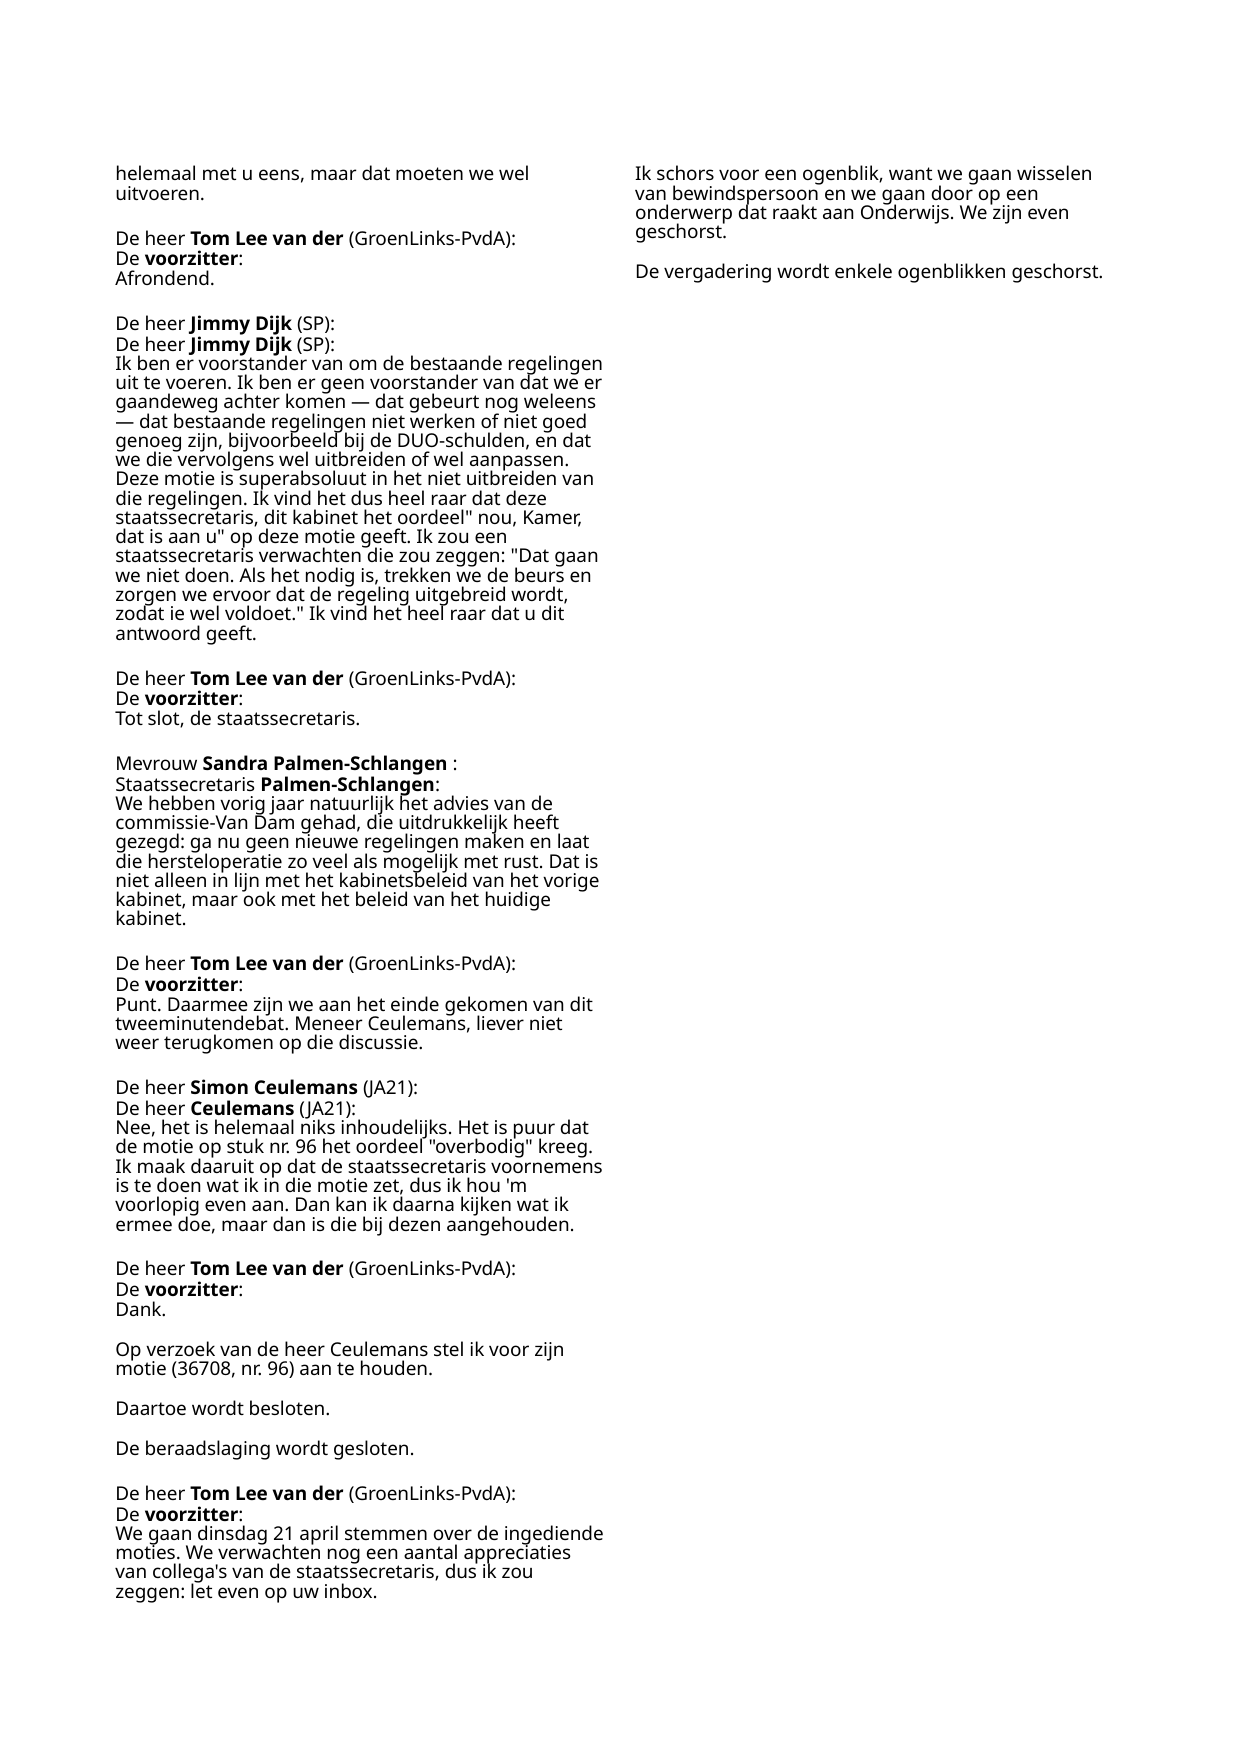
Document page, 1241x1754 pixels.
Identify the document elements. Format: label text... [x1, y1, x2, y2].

text We gaan dinsdag 21 april stemmen over de ingediende moties. We verwachten nog een aantal appreciaties van collega's van de staatssecretaris, dus ik zou zeggen: let even op uw inbox. [115, 1525, 605, 1602]
text De voorzitter: [115, 1281, 605, 1301]
text Dank. [115, 1301, 605, 1320]
text Ik ben er voorstander van om de bestaande regelingen uit te voeren. Ik ben er geen voorstander van dat we er gaandeweg achter komen — dat gebeurt nog weleens — dat bestaande regelingen niet werken of niet goed genoeg zijn, bijvoorbeeld bij de DUO-schulden, en dat we die vervolgens wel uitbreiden of wel aanpassen. Deze motie is superabsoluut in het niet uitbreiden van die regelingen. Ik vind het dus heel raar dat deze staatssecretaris, dit kabinet het oordeel" nou, Kamer, dat is aan u" op deze motie geeft. Ik zou een staatssecretaris verwachten die zou zeggen: "Dat gaan we niet doen. Als het nodig is, trekken we de beurs en zorgen we ervoor dat de regeling uitgebreid wordt, zodat ie wel voldoet." Ik vind het heel raar dat u dit antwoord geeft. [115, 355, 605, 644]
text De heer Simon Ceulemans (JA21): [115, 1074, 605, 1100]
text De heer Tom Lee van der (GroenLinks-PvdA): [115, 1480, 605, 1506]
text Nee, het is helemaal niks inhoudelijks. Het is puur dat de motie op stuk nr. 96 het oordeel "overbodig" kreeg. Ik maak daaruit op dat de staatssecretaris voornemens is te doen wat ik in die motie zet, dus ik hou 'm voorlopig even aan. Dan kan ik daarna kijken wat ik ermee doe, maar dan is die bij dezen aangehouden. [115, 1119, 605, 1235]
text De vergadering wordt enkele ogenblikken geschorst. [635, 263, 1125, 282]
text De heer Tom Lee van der (GroenLinks-PvdA): [115, 665, 605, 690]
text Daartoe wordt besloten. [115, 1400, 605, 1419]
text We hebben vorig jaar natuurlijk het advies van de commissie-Van Dam gehad, die uitdrukkelijk heeft gezegd: ga nu geen nieuwe regelingen maken en laat die hersteloperatie zo veel als mogelijk met rust. Dat is niet alleen in lijn met het kabinetsbeleid van het vorige kabinet, maar ook met het beleid van het huidige kabinet. [115, 795, 605, 930]
text Afrondend. [115, 270, 605, 289]
text Op verzoek van de heer Ceulemans stel ik voor zijn motie (36708, nr. 96) aan te houden. [115, 1341, 605, 1379]
text De heer Jimmy Dijk (SP): [115, 310, 605, 336]
text De beraadslaging wordt gesloten. [115, 1440, 605, 1459]
text De voorzitter: [115, 690, 605, 710]
text De voorzitter: [115, 1506, 605, 1525]
text De heer Tom Lee van der (GroenLinks-PvdA): [115, 951, 605, 976]
text Staatssecretaris Palmen-Schlangen: [115, 776, 605, 795]
text De voorzitter: [115, 250, 605, 270]
text De heer Ceulemans (JA21): [115, 1100, 605, 1119]
text helemaal met u eens, maar dat moeten we wel uitvoeren. [115, 165, 605, 204]
text De heer Tom Lee van der (GroenLinks-PvdA): [115, 1256, 605, 1281]
text Punt. Daarmee zijn we aan het einde gekomen van dit tweeminutendebat. Meneer Ceulemans, liever niet weer terugkomen op die discussie. [115, 996, 605, 1053]
text De voorzitter: [115, 976, 605, 996]
text De heer Jimmy Dijk (SP): [115, 336, 605, 355]
text Mevrouw Sandra Palmen-Schlangen : [115, 750, 605, 776]
text Tot slot, de staatssecretaris. [115, 710, 605, 729]
text De heer Tom Lee van der (GroenLinks-PvdA): [115, 225, 605, 250]
text Ik schors voor een ogenblik, want we gaan wisselen van bewindspersoon en we gaan door op een onderwerp dat raakt aan Onderwijs. We zijn even geschorst. [635, 165, 1125, 242]
